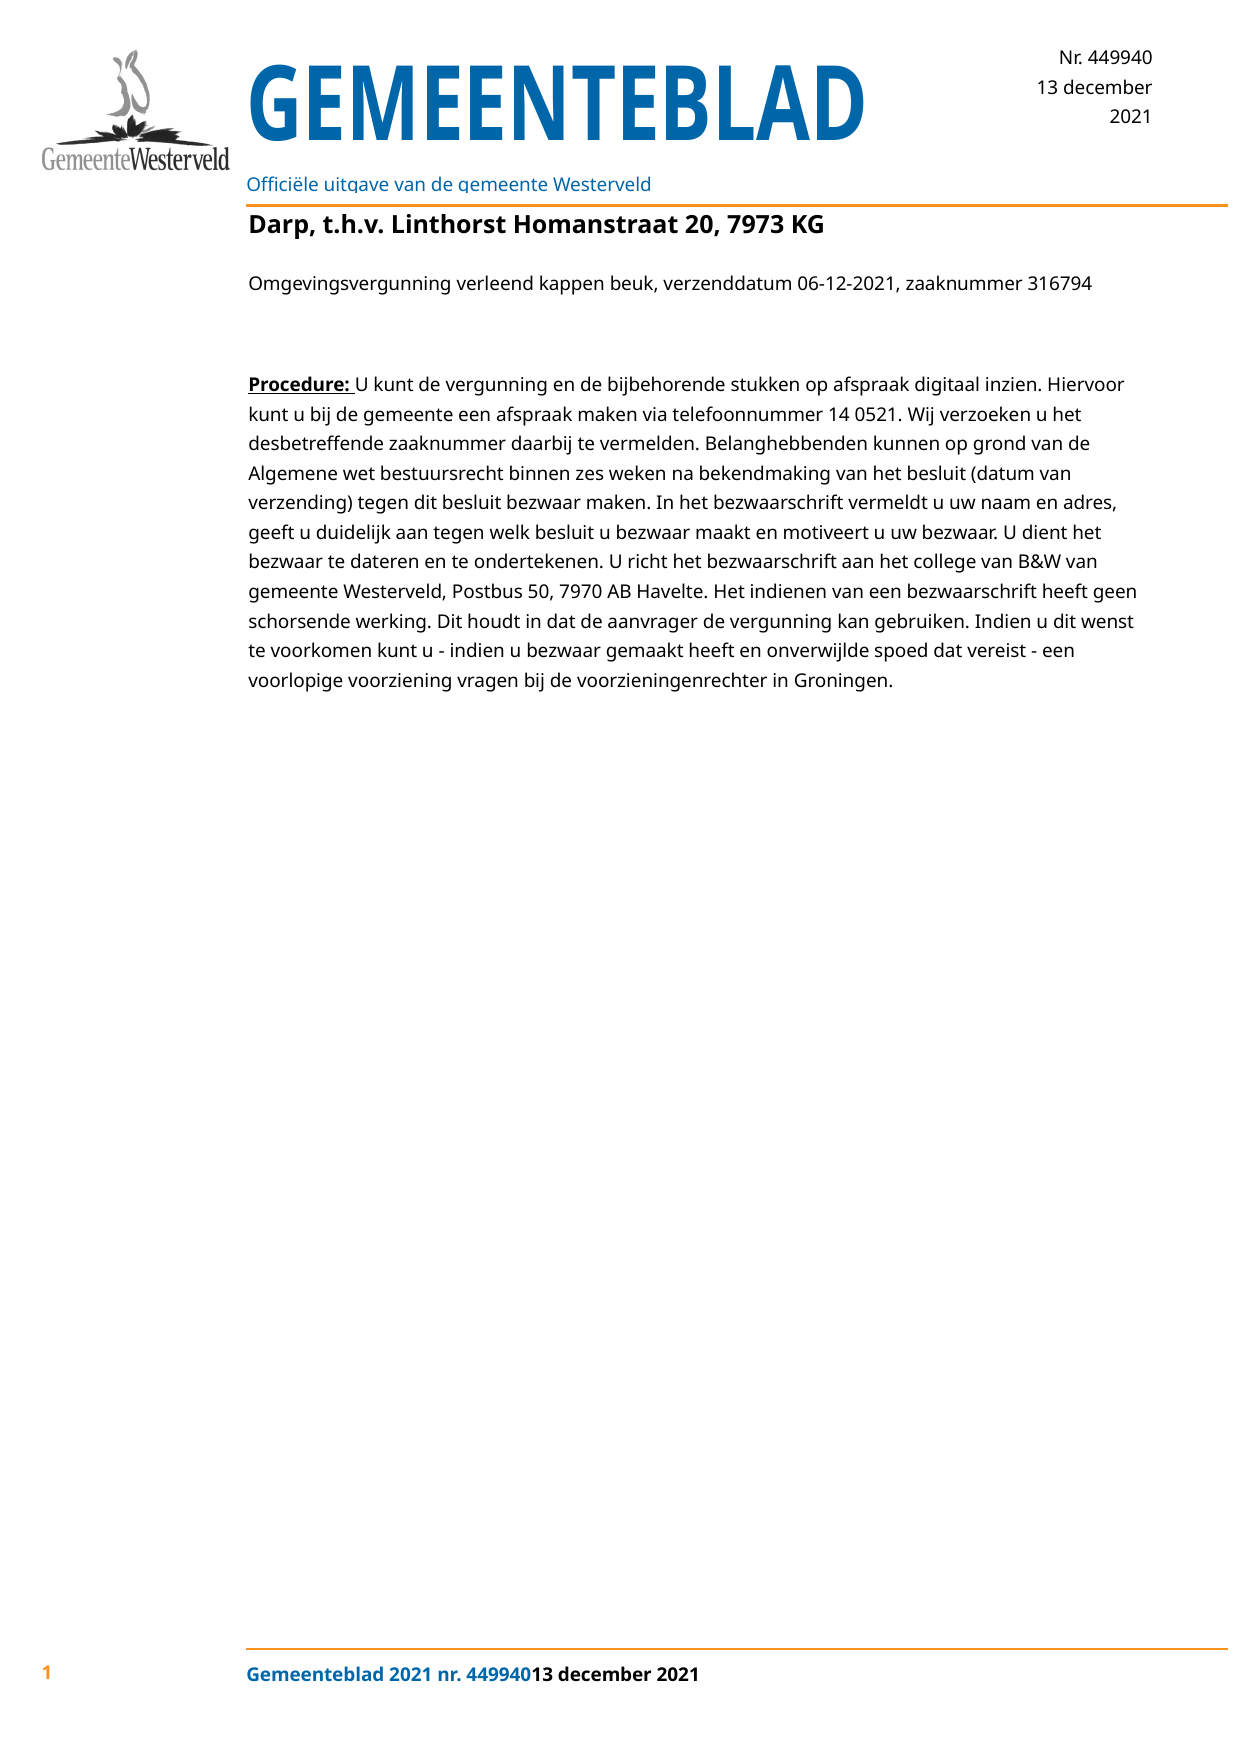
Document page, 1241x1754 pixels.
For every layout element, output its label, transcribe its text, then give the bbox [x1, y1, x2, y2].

text Darp, t.h.v. Linthorst Homanstraat 20, 7973 KG [248, 207, 1152, 241]
text Omgevingsvergunning verleend kappen beuk, verzenddatum 06-12-2021, zaaknummer 316794 [248, 270, 1152, 296]
text Procedure: U kunt de vergunning en de bijbehorende stukken op afspraak digitaal inzien. Hiervoor kunt u bij de gemeente een afspraak maken via telefoonnummer 14 0521. Wij verzoeken u het desbetreffende zaaknummer daarbij te vermelden. Belanghebbenden kunnen op grond van de Algemene wet bestuursrecht binnen zes weken na bekendmaking van het besluit (datum van verzending) tegen dit besluit bezwaar maken. In het bezwaarschrift vermeldt u uw naam en adres, geeft u duidelijk aan tegen welk besluit u bezwaar maakt en motiveert u uw bezwaar. U dient het bezwaar te dateren en te ondertekenen. U richt het bezwaarschrift aan het college van B&W van gemeente Westerveld, Postbus 50, 7970 AB Havelte. Het indienen van een bezwaarschrift heeft geen schorsende werking. Dit houdt in dat de aanvrager de vergunning kan gebruiken. Indien u dit wenst te voorkomen kunt u - indien u bezwaar gemaakt heeft en onverwijlde spoed dat vereist - een voorlopige voorziening vragen bij de voorzieningenrechter in Groningen. [248, 371, 1152, 693]
picture [41, 47, 231, 172]
